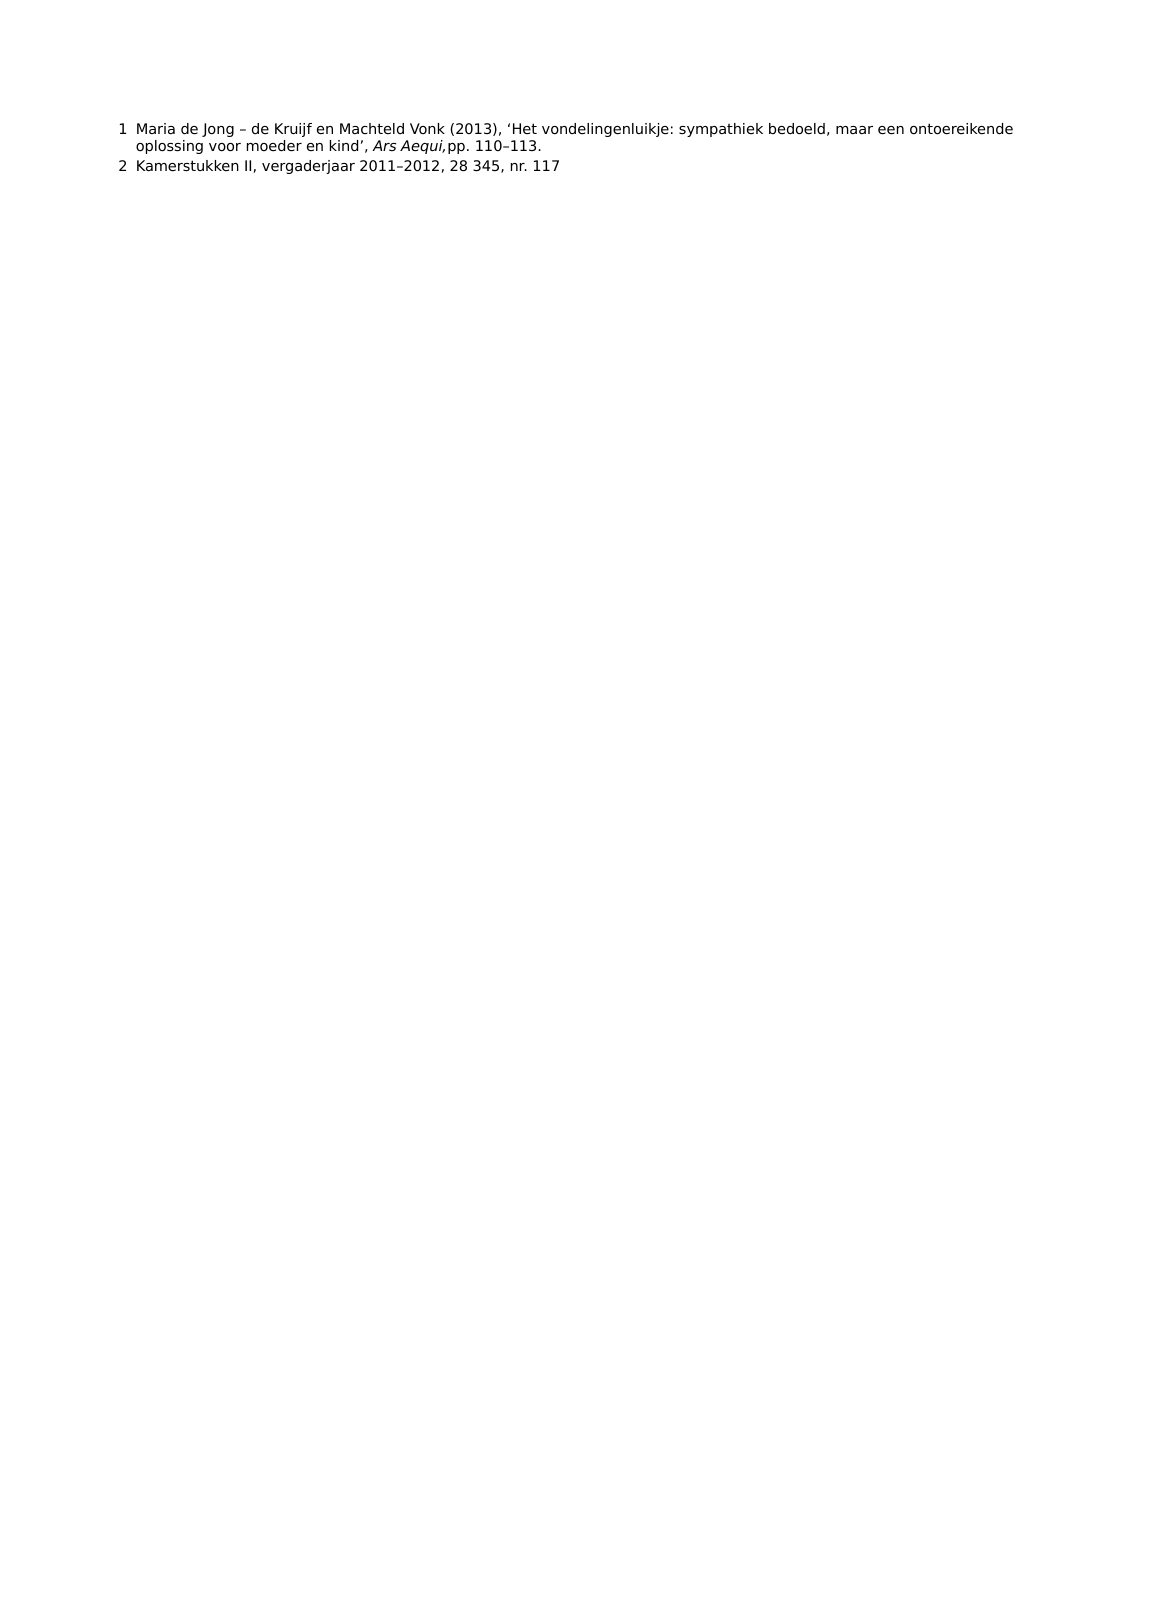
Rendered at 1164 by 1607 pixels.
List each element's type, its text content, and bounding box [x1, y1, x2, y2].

text Maria de Jong – de Kruijf en Machteld Vonk (2013), ‘Het vondelingenluikje: sympathiek bedoeld, maar een ontoereikende oplossing voor moeder en kind’, Ars Aequi,pp. 110–113. [118, 121, 1045, 155]
text Kamerstukken II, vergaderjaar 2011–2012, 28 345, nr. 117 [118, 158, 1045, 174]
